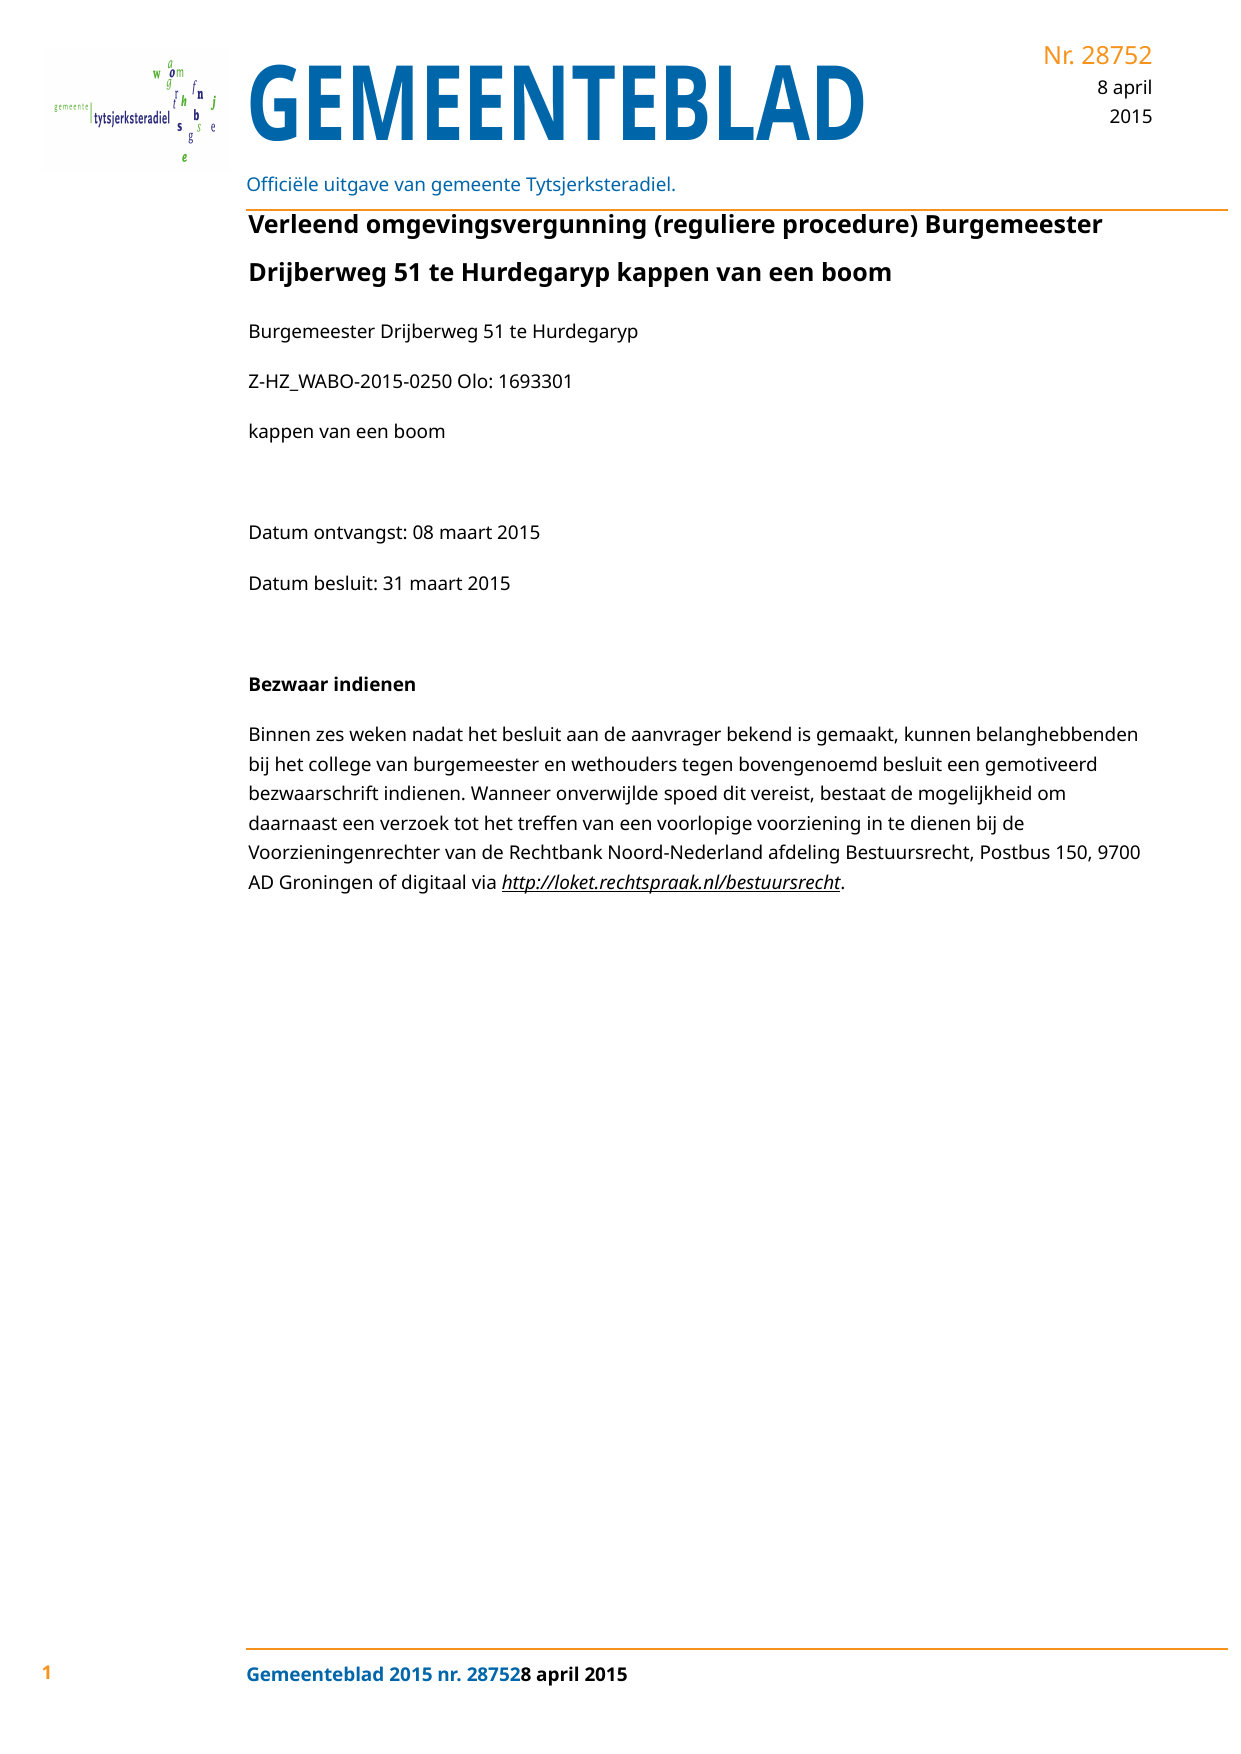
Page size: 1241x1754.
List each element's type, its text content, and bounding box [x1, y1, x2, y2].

text kappen van een boom [248, 419, 1152, 444]
text Datum besluit: 31 maart 2015 [248, 570, 1152, 596]
text Bezwaar indienen [248, 671, 1152, 697]
text Verleend omgevingsvergunning (reguliere procedure) Burgemeester Drijberweg 51 te Hurdegaryp kappen van een boom [248, 211, 1152, 288]
picture [41, 47, 231, 172]
text Z-HZ_WABO-2015-0250 Olo: 1693301 [248, 368, 1152, 394]
text Burgemeester Drijberweg 51 te Hurdegaryp [248, 318, 1152, 344]
text Datum ontvangst: 08 maart 2015 [248, 519, 1152, 545]
text Binnen zes weken nadat het besluit aan de aanvrager bekend is gemaakt, kunnen belanghebbenden bij het college van burgemeester en wethouders tegen bovengenoemd besluit een gemotiveerd bezwaarschrift indienen. Wanneer onverwijlde spoed dit vereist, bestaat de mogelijkheid om daarnaast een verzoek tot het treffen van een voorlopige voorziening in te dienen bij de Voorzieningenrechter van de Rechtbank Noord-Nederland afdeling Bestuursrecht, Postbus 150, 9700 AD Groningen of digitaal via http://loket.rechtspraak.nl/bestuursrecht. [248, 721, 1152, 895]
